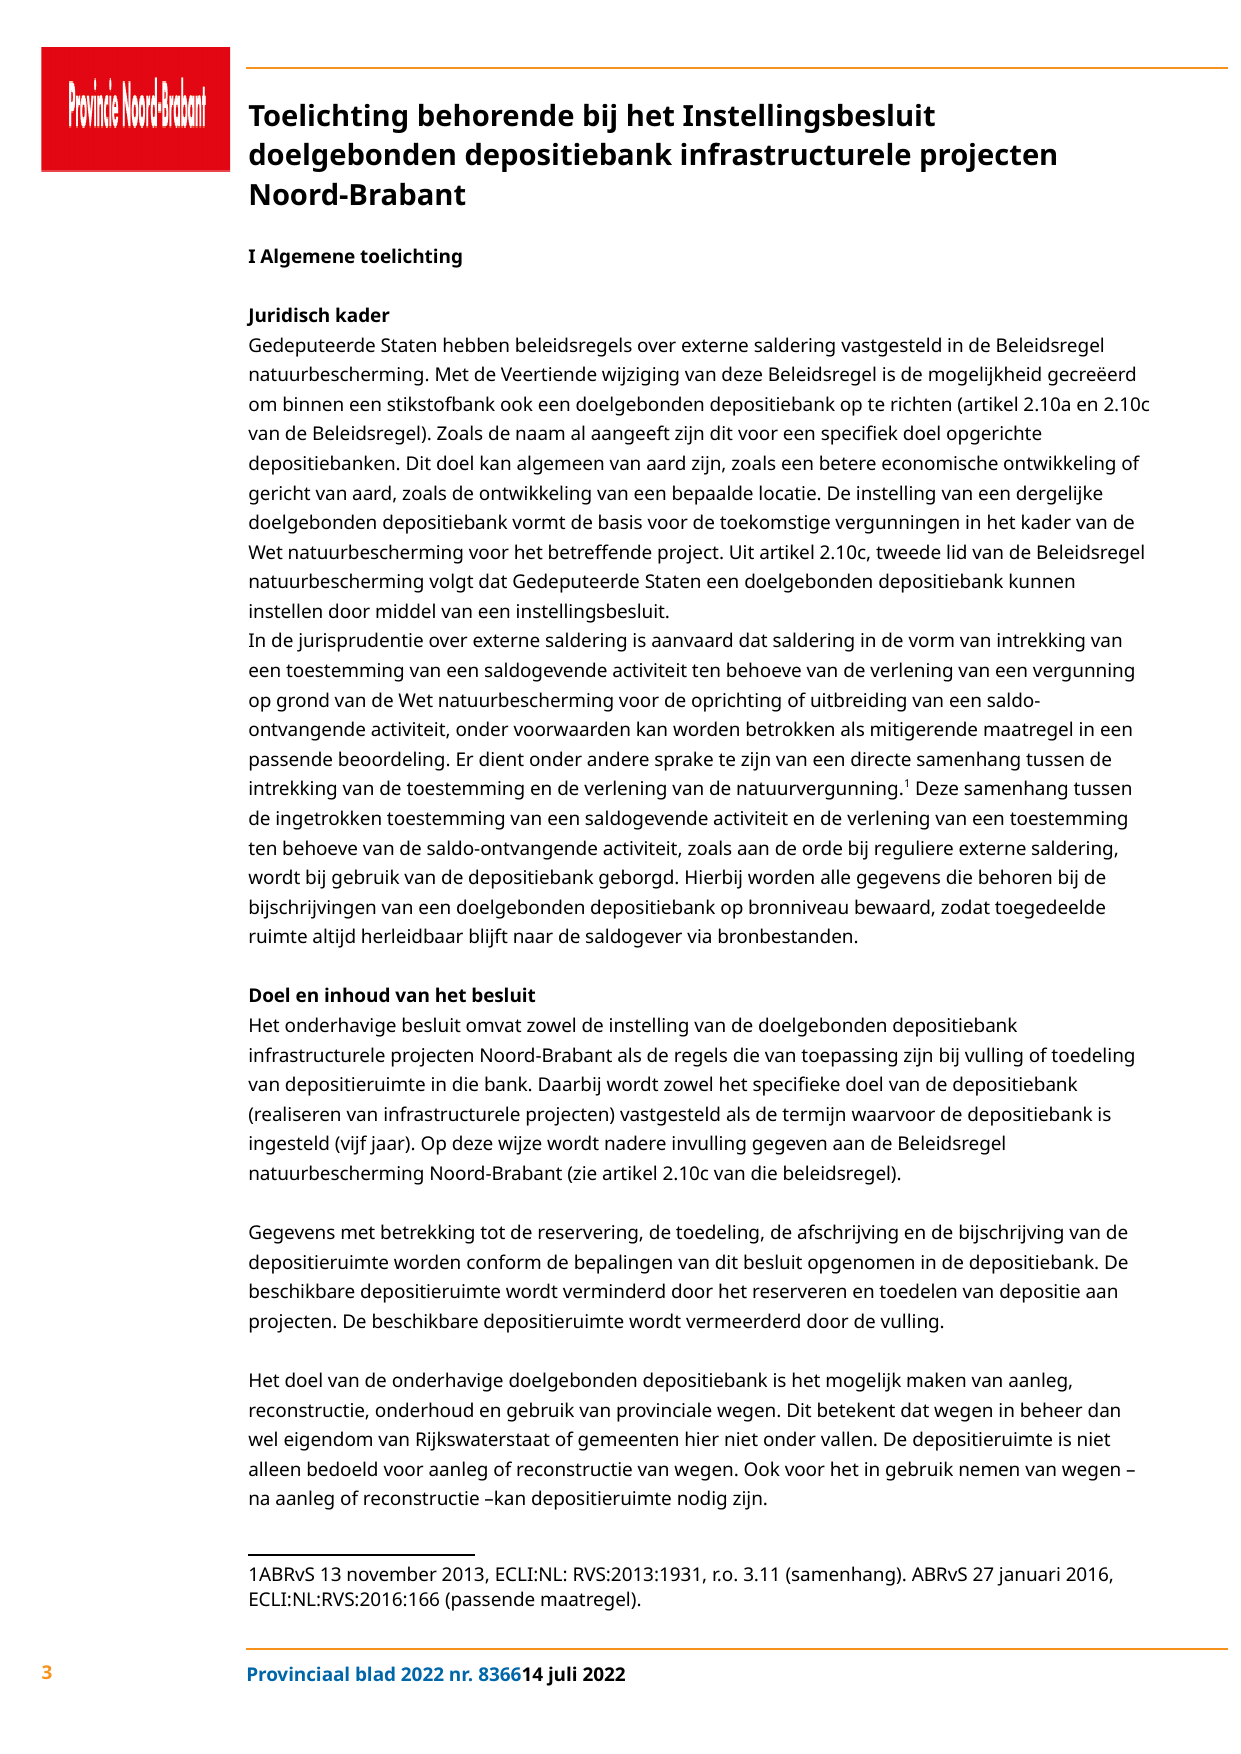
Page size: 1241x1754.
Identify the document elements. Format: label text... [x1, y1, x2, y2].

text I Algemene toelichting [248, 243, 1152, 269]
picture [41, 47, 231, 172]
text Het doel van de onderhavige doelgebonden depositiebank is het mogelijk maken van aanleg, reconstructie, onderhoud en gebruik van provinciale wegen. Dit betekent dat wegen in beheer dan wel eigendom van Rijkswaterstaat of gemeenten hier niet onder vallen. De depositieruimte is niet alleen bedoeld voor aanleg of reconstructie van wegen. Ook voor het in gebruik nemen van wegen – na aanleg of reconstructie –kan depositieruimte nodig zijn. [248, 1367, 1152, 1511]
text Gegevens met betrekking tot de reservering, de toedeling, de afschrijving en de bijschrijving van de depositieruimte worden conform de bepalingen van dit besluit opgenomen in de depositiebank. De beschikbare depositieruimte wordt verminderd door het reserveren en toedelen van depositie aan projecten. De beschikbare depositieruimte wordt vermeerderd door de vulling. [248, 1219, 1152, 1334]
text Gedeputeerde Staten hebben beleidsregels over externe saldering vastgesteld in de Beleidsregel natuurbescherming. Met de Veertiende wijziging van deze Beleidsregel is de mogelijkheid gecreëerd om binnen een stikstofbank ook een doelgebonden depositiebank op te richten (artikel 2.10a en 2.10c van de Beleidsregel). Zoals de naam al aangeeft zijn dit voor een specifiek doel opgerichte depositiebanken. Dit doel kan algemeen van aard zijn, zoals een betere economische ontwikkeling of gericht van aard, zoals de ontwikkeling van een bepaalde locatie. De instelling van een dergelijke doelgebonden depositiebank vormt de basis voor de toekomstige vergunningen in het kader van de Wet natuurbescherming voor het betreffende project. Uit artikel 2.10c, tweede lid van de Beleidsregel natuurbescherming volgt dat Gedeputeerde Staten een doelgebonden depositiebank kunnen instellen door middel van een instellingsbesluit. [248, 332, 1152, 624]
text Het onderhavige besluit omvat zowel de instelling van de doelgebonden depositiebank infrastructurele projecten Noord-Brabant als de regels die van toepassing zijn bij vulling of toedeling van depositieruimte in die bank. Daarbij wordt zowel het specifieke doel van de depositiebank (realiseren van infrastructurele projecten) vastgesteld als de termijn waarvoor de depositiebank is ingesteld (vijf jaar). Op deze wijze wordt nadere invulling gegeven aan de Beleidsregel natuurbescherming Noord-Brabant (zie artikel 2.10c van die beleidsregel). [248, 1012, 1152, 1186]
text Juridisch kader [248, 302, 1152, 328]
text In de jurisprudentie over externe saldering is aanvaard dat saldering in de vorm van intrekking van een toestemming van een saldogevende activiteit ten behoeve van de verlening van een vergunning op grond van de Wet natuurbescherming voor de oprichting of uitbreiding van een saldo-ontvangende activiteit, onder voorwaarden kan worden betrokken als mitigerende maatregel in een passende beoordeling. Er dient onder andere sprake te zijn van een directe samenhang tussen de intrekking van de toestemming en de verlening van de natuurvergunning. Deze samenhang tussen de ingetrokken toestemming van een saldogevende activiteit en de verlening van een toestemming ten behoeve van de saldo-ontvangende activiteit, zoals aan de orde bij reguliere externe saldering, wordt bij gebruik van de depositiebank geborgd. Hierbij worden alle gegevens die behoren bij de bijschrijvingen van een doelgebonden depositiebank op bronniveau bewaard, zodat toegedeelde ruimte altijd herleidbaar blijft naar de saldogever via bronbestanden. [248, 628, 1152, 949]
text Toelichting behorende bij het Instellingsbesluit doelgebonden depositiebank infrastructurele projecten Noord-Brabant [248, 95, 1152, 214]
text Doel en inhoud van het besluit [248, 983, 1152, 1008]
text ABRvS 13 november 2013, ECLI:NL: RVS:2013:1931, r.o. 3.11 (samenhang). ABRvS 27 januari 2016, ECLI:NL:RVS:2016:166 (passende maatregel). [248, 1561, 1152, 1612]
